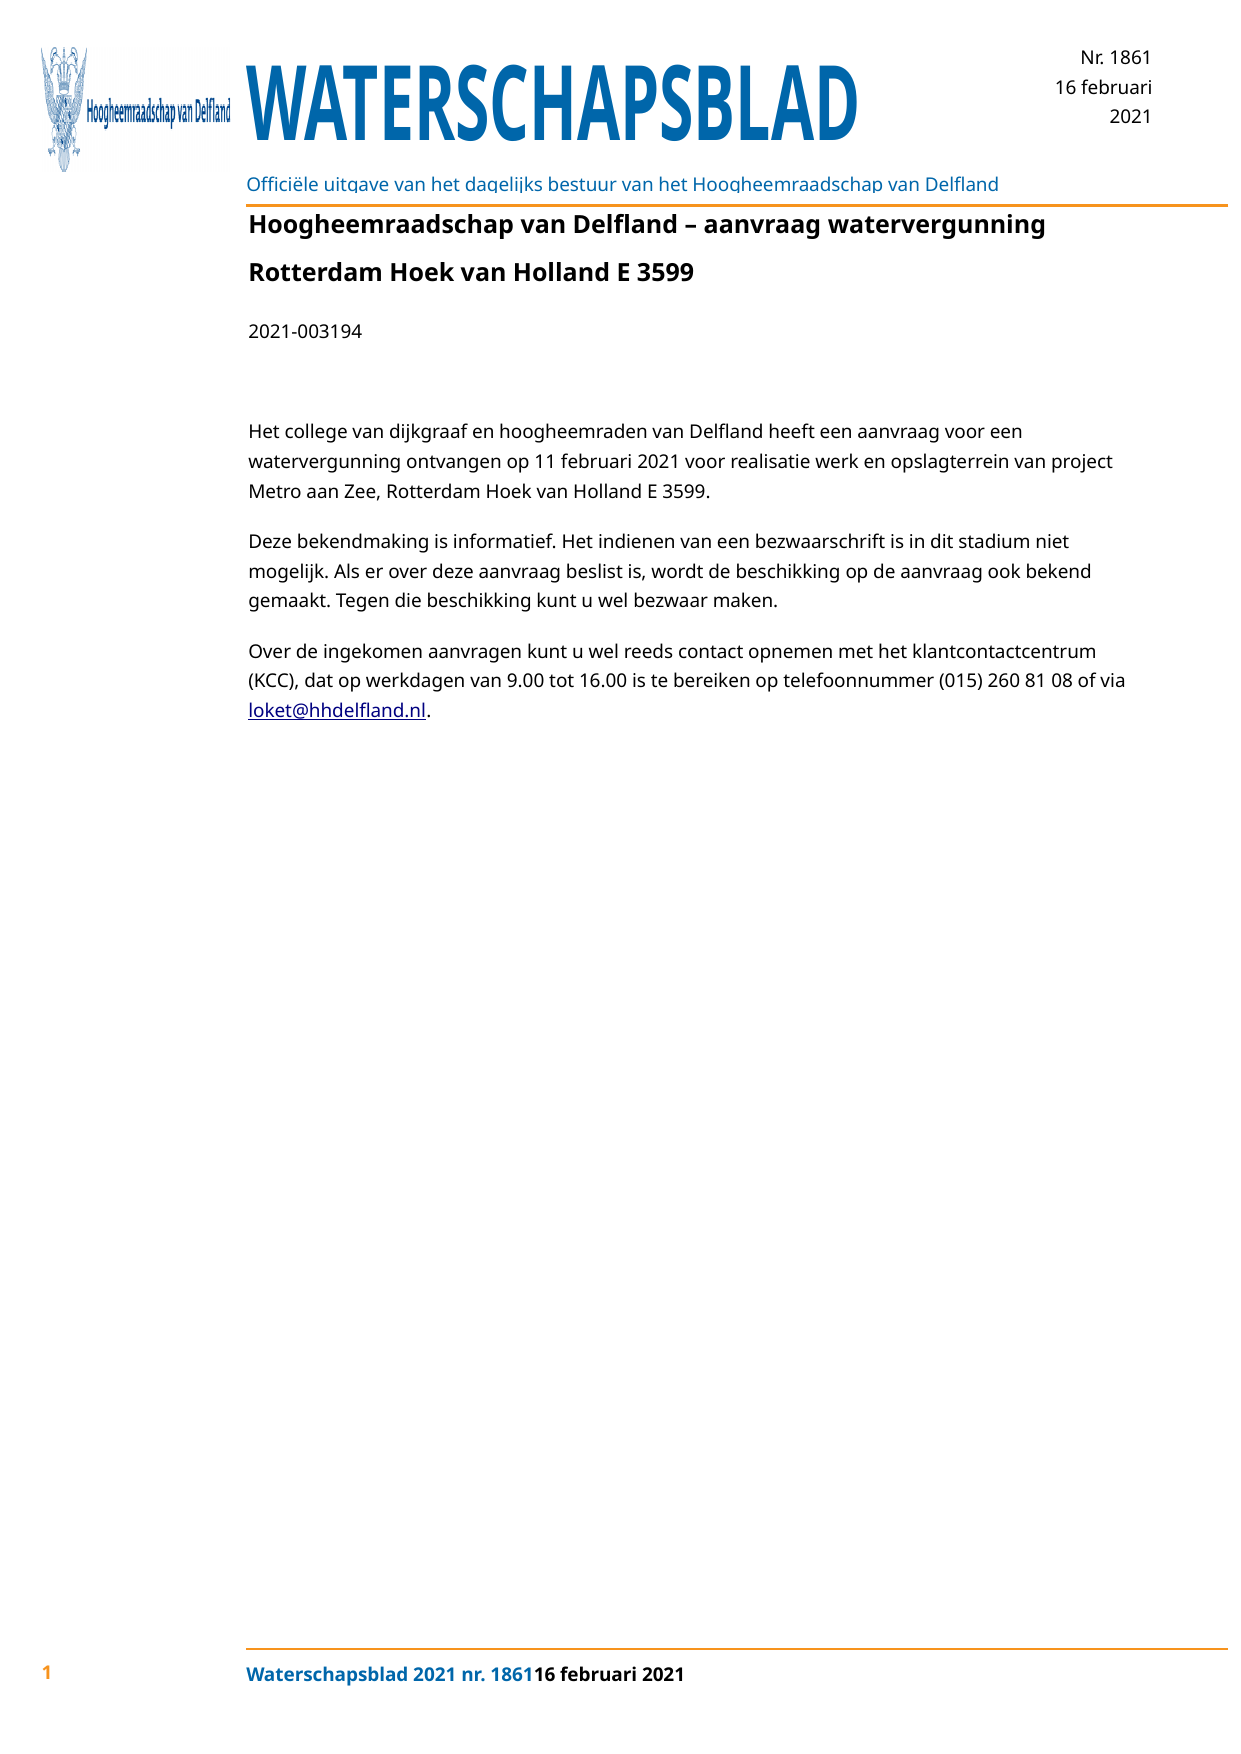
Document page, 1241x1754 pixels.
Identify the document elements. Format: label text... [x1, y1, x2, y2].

text 2021-003194 [248, 318, 1152, 344]
text Het college van dijkgraaf en hoogheemraden van Delfland heeft een aanvraag voor een watervergunning ontvangen op 11 februari 2021 voor realisatie werk en opslagterrein van project Metro aan Zee, Rotterdam Hoek van Holland E 3599. [248, 419, 1152, 504]
picture [41, 47, 231, 172]
text Over de ingekomen aanvragen kunt u wel reeds contact opnemen met het klantcontactcentrum (KCC), dat op werkdagen van 9.00 tot 16.00 is te bereiken op telefoonnummer (015) 260 81 08 of via loket@hhdelfland.nl. [248, 638, 1152, 723]
text Deze bekendmaking is informatief. Het indienen van een bezwaarschrift is in dit stadium niet mogelijk. Als er over deze aanvraag beslist is, wordt de beschikking op de aanvraag ook bekend gemaakt. Tegen die beschikking kunt u wel bezwaar maken. [248, 528, 1152, 613]
text Hoogheemraadschap van Delfland – aanvraag watervergunning Rotterdam Hoek van Holland E 3599 [248, 207, 1152, 288]
